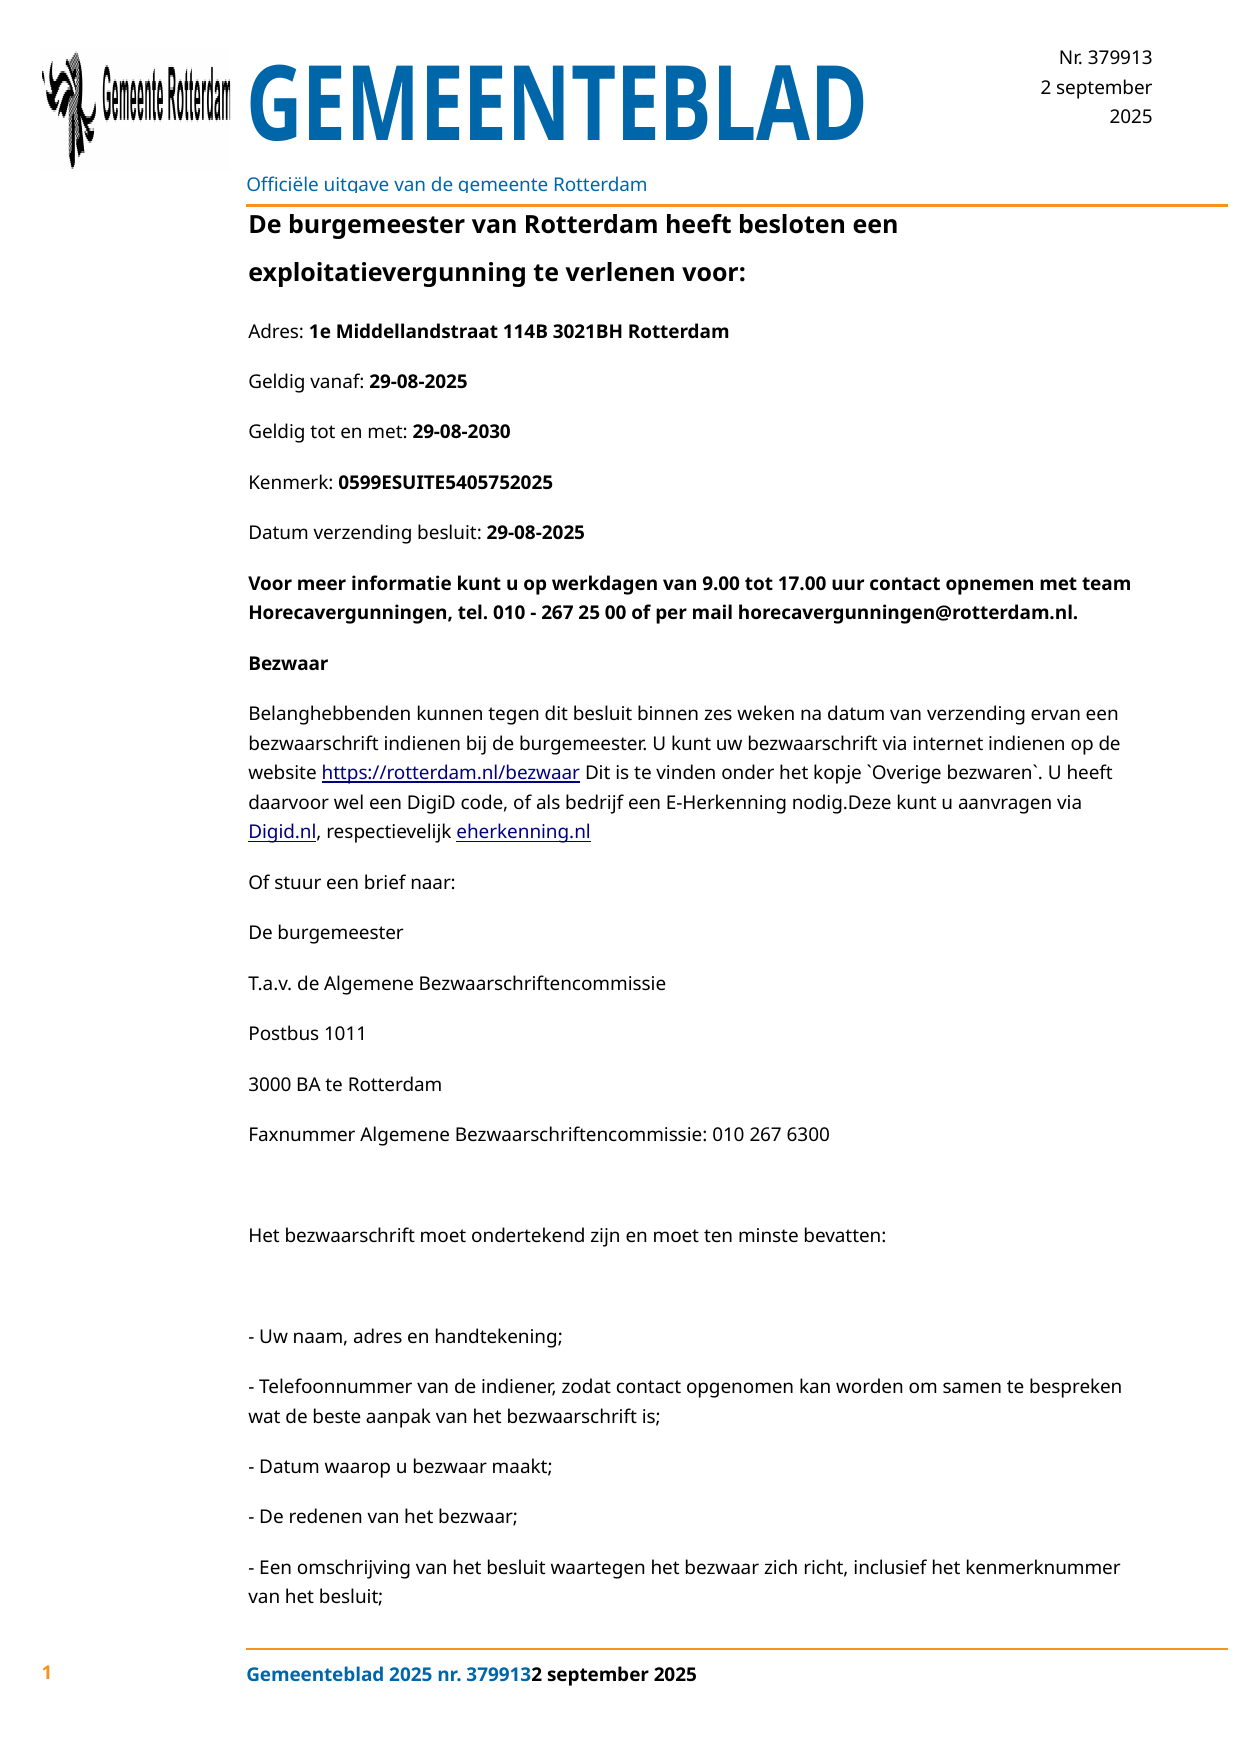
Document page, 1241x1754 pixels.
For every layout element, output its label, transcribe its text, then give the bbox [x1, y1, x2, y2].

text Of stuur een brief naar: [248, 869, 1152, 895]
text Geldig vanaf: 29-08-2025 [248, 368, 1152, 394]
text - Uw naam, adres en handtekening; [248, 1323, 1152, 1349]
text 3000 BA te Rotterdam [248, 1071, 1152, 1097]
text - De redenen van het bezwaar; [248, 1504, 1152, 1529]
text Het bezwaarschrift moet ondertekend zijn en moet ten minste bevatten: [248, 1222, 1152, 1248]
text Bezwaar [248, 650, 1152, 676]
text T.a.v. de Algemene Bezwaarschriftencommissie [248, 970, 1152, 996]
picture [41, 47, 231, 172]
text - Een omschrijving van het besluit waartegen het bezwaar zich richt, inclusief het kenmerknummer van het besluit; [248, 1554, 1152, 1609]
text De burgemeester [248, 919, 1152, 945]
text Datum verzending besluit: 29-08-2025 [248, 519, 1152, 545]
text - Telefoonnummer van de indiener, zodat contact opgenomen kan worden om samen te bespreken wat de beste aanpak van het bezwaarschrift is; [248, 1373, 1152, 1429]
text Postbus 1011 [248, 1020, 1152, 1046]
text De burgemeester van Rotterdam heeft besloten een exploitatievergunning te verlenen voor: [248, 207, 1152, 288]
text Geldig tot en met: 29-08-2030 [248, 419, 1152, 444]
text - Datum waarop u bezwaar maakt; [248, 1453, 1152, 1479]
text Adres: 1e Middellandstraat 114B 3021BH Rotterdam [248, 318, 1152, 344]
text Faxnummer Algemene Bezwaarschriftencommissie: 010 267 6300 [248, 1121, 1152, 1147]
text Belanghebbenden kunnen tegen dit besluit binnen zes weken na datum van verzending ervan een bezwaarschrift indienen bij de burgemeester. U kunt uw bezwaarschrift via internet indienen op de website https://rotterdam.nl/bezwaar Dit is te vinden onder het kopje `Overige bezwaren`. U heeft daarvoor wel een DigiD code, of als bedrijf een E-Herkenning nodig.Deze kunt u aanvragen via Digid.nl, respectievelijk eherkenning.nl [248, 700, 1152, 844]
text Voor meer informatie kunt u op werkdagen van 9.00 tot 17.00 uur contact opnemen met team Horecavergunningen, tel. 010 - 267 25 00 of per mail horecavergunningen@rotterdam.nl. [248, 570, 1152, 625]
text Kenmerk: 0599ESUITE5405752025 [248, 469, 1152, 495]
